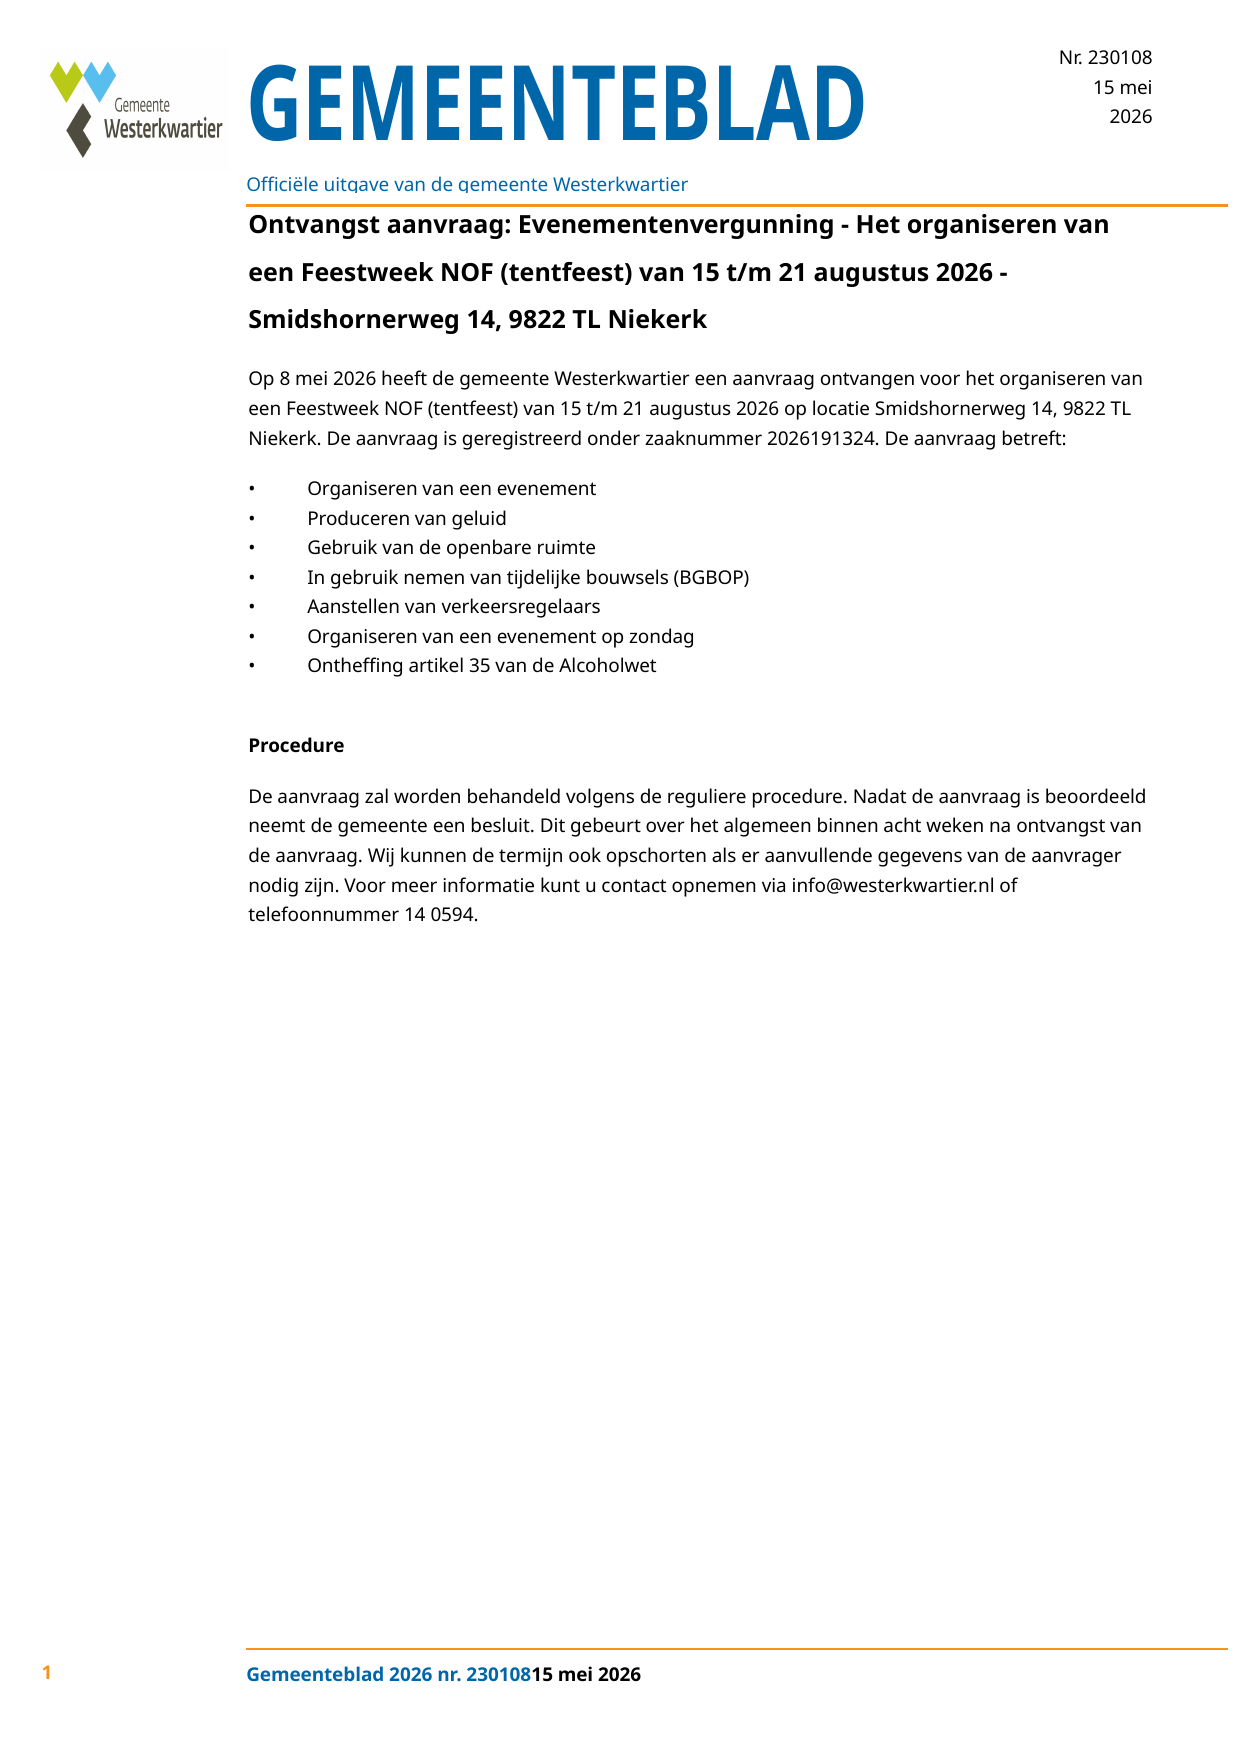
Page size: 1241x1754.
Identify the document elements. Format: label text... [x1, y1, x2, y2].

text Op 8 mei 2026 heeft de gemeente Westerkwartier een aanvraag ontvangen voor het organiseren van een Feestweek NOF (tentfeest) van 15 t/m 21 augustus 2026 op locatie Smidshornerweg 14, 9822 TL Niekerk. De aanvraag is geregistreerd onder zaaknummer 2026191324. De aanvraag betreft: [248, 366, 1152, 450]
text De aanvraag zal worden behandeld volgens de reguliere procedure. Nadat de aanvraag is beoordeeld neemt de gemeente een besluit. Dit gebeurt over het algemeen binnen acht weken na ontvangst van de aanvraag. Wij kunnen de termijn ook opschorten als er aanvullende gegevens van de aanvrager nodig zijn. Voor meer informatie kunt u contact opnemen via info@westerkwartier.nl of telefoonnummer 14 0594. [248, 783, 1152, 927]
list Gebruik van de openbare ruimte [248, 534, 1152, 560]
list Ontheffing artikel 35 van de Alcoholwet [248, 653, 1152, 678]
list In gebruik nemen van tijdelijke bouwsels (BGBOP) [248, 564, 1152, 589]
text Procedure [248, 733, 1152, 758]
list Aanstellen van verkeersregelaars [248, 593, 1152, 619]
picture [41, 47, 231, 172]
list Organiseren van een evenement op zondag [248, 623, 1152, 649]
list Produceren van geluid [248, 505, 1152, 530]
text Ontvangst aanvraag: Evenementenvergunning - Het organiseren van een Feestweek NOF (tentfeest) van 15 t/m 21 augustus 2026 - Smidshornerweg 14, 9822 TL Niekerk [248, 207, 1152, 336]
list Organiseren van een evenement [248, 475, 1152, 501]
